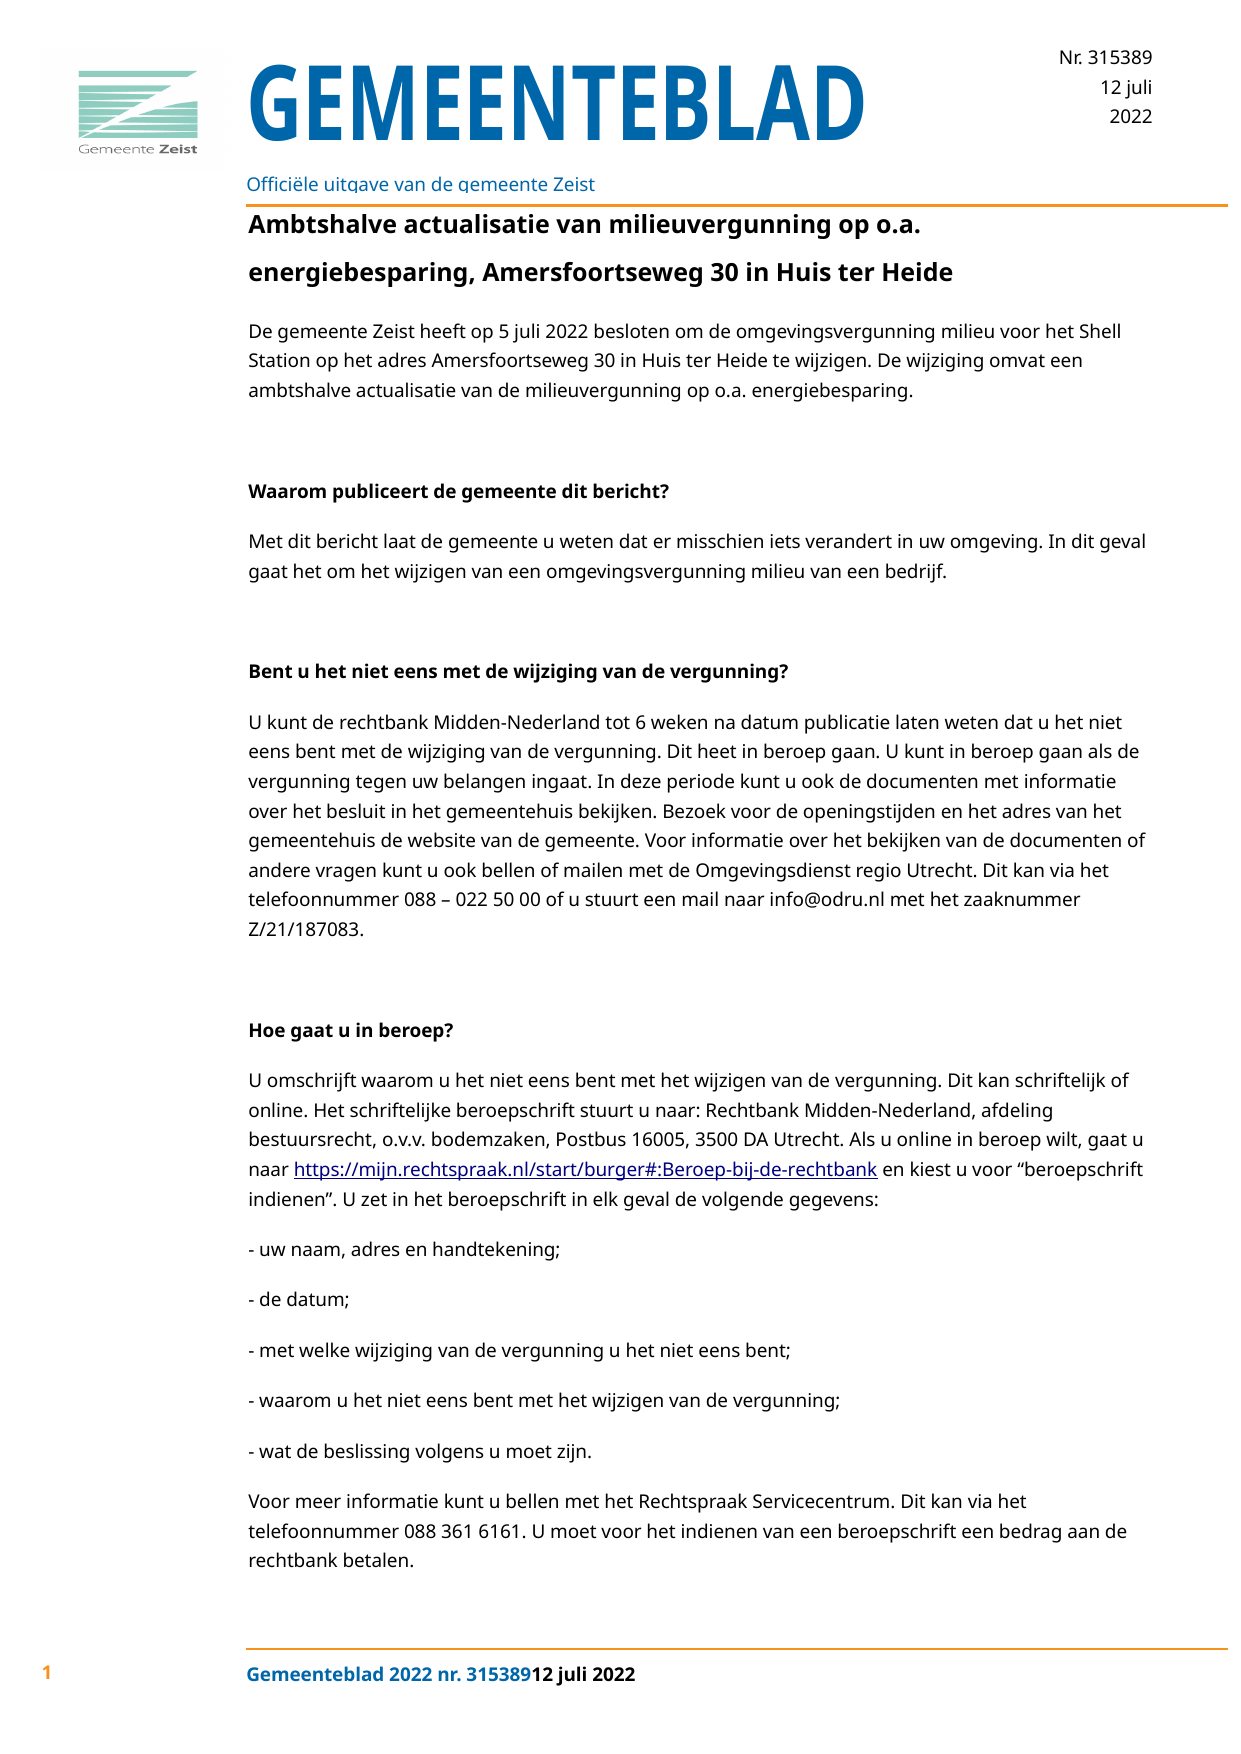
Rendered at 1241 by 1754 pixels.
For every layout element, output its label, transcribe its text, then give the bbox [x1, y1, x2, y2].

text Bent u het niet eens met de wijziging van de vergunning? [248, 659, 1152, 684]
text Ambtshalve actualisatie van milieuvergunning op o.a. energiebesparing, Amersfoortseweg 30 in Huis ter Heide [248, 207, 1152, 288]
text - wat de beslissing volgens u moet zijn. [248, 1438, 1152, 1464]
text U omschrijft waarom u het niet eens bent met het wijzigen van de vergunning. Dit kan schriftelijk of online. Het schriftelijke beroepschrift stuurt u naar: Rechtbank Midden-Nederland, afdeling bestuursrecht, o.v.v. bodemzaken, Postbus 16005, 3500 DA Utrecht. Als u online in beroep wilt, gaat u naar https://mijn.rechtspraak.nl/start/burger#:Beroep-bij-de-rechtbank en kiest u voor “beroepschrift indienen”. U zet in het beroepschrift in elk geval de volgende gegevens: [248, 1067, 1152, 1212]
text - met welke wijziging van de vergunning u het niet eens bent; [248, 1337, 1152, 1363]
text Met dit bericht laat de gemeente u weten dat er misschien iets verandert in uw omgeving. In dit geval gaat het om het wijzigen van een omgevingsvergunning milieu van een bedrijf. [248, 528, 1152, 584]
text Waarom publiceert de gemeente dit bericht? [248, 478, 1152, 504]
text Hoe gaat u in beroep? [248, 1017, 1152, 1043]
text Voor meer informatie kunt u bellen met het Rechtspraak Servicecentrum. Dit kan via het telefoonnummer 088 361 6161. U moet voor het indienen van een beroepschrift een bedrag aan de rechtbank betalen. [248, 1488, 1152, 1573]
text - waarom u het niet eens bent met het wijzigen van de vergunning; [248, 1387, 1152, 1413]
text De gemeente Zeist heeft op 5 juli 2022 besloten om de omgevingsvergunning milieu voor het Shell Station op het adres Amersfoortseweg 30 in Huis ter Heide te wijzigen. De wijziging omvat een ambtshalve actualisatie van de milieuvergunning op o.a. energiebesparing. [248, 318, 1152, 403]
text - uw naam, adres en handtekening; [248, 1236, 1152, 1262]
picture [41, 47, 231, 172]
text U kunt de rechtbank Midden-Nederland tot 6 weken na datum publicatie laten weten dat u het niet eens bent met de wijziging van de vergunning. Dit heet in beroep gaan. U kunt in beroep gaan als de vergunning tegen uw belangen ingaat. In deze periode kunt u ook de documenten met informatie over het besluit in het gemeentehuis bekijken. Bezoek voor de openingstijden en het adres van het gemeentehuis de website van de gemeente. Voor informatie over het bekijken van de documenten of andere vragen kunt u ook bellen of mailen met de Omgevingsdienst regio Utrecht. Dit kan via het telefoonnummer 088 – 022 50 00 of u stuurt een mail naar info@odru.nl met het zaaknummer Z/21/187083. [248, 709, 1152, 942]
text - de datum; [248, 1287, 1152, 1312]
